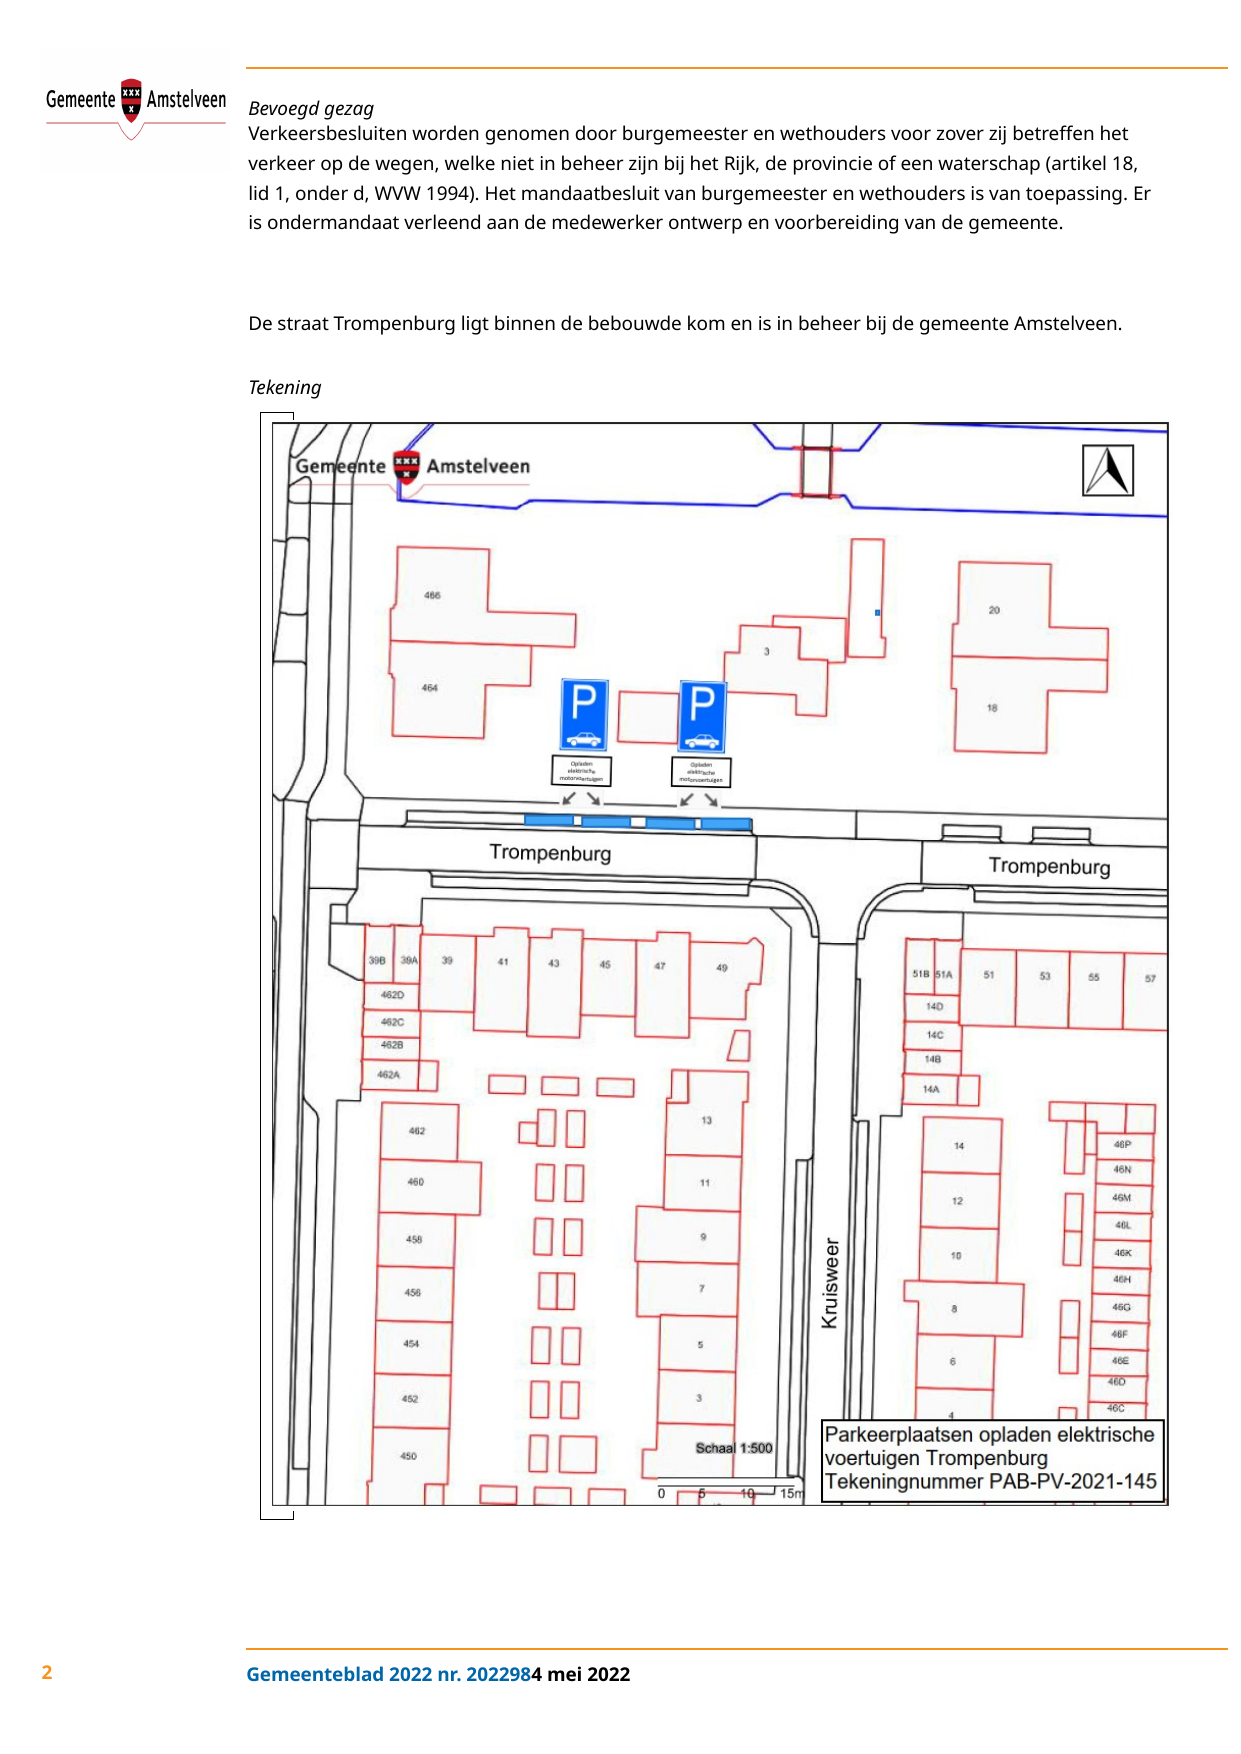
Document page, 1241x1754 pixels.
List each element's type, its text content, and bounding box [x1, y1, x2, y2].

text De straat Trompenburg ligt binnen de bebouwde kom en is in beheer bij de gemeente Amstelveen. [248, 310, 1152, 336]
text Tekening [248, 374, 1152, 400]
text Verkeersbesluiten worden genomen door burgemeester en wethouders voor zover zij betreffen het verkeer op de wegen, welke niet in beheer zijn bij het Rijk, de provincie of een waterschap (artikel 18, lid 1, onder d, WVW 1994). Het mandaatbesluit van burgemeester en wethouders is van toepassing. Er is ondermandaat verleend aan de medewerker ontwerp en voorbereiding van de gemeente. [248, 121, 1152, 235]
text Bevoegd gezag [248, 95, 1152, 121]
picture [268, 420, 1173, 1511]
picture [41, 47, 231, 172]
